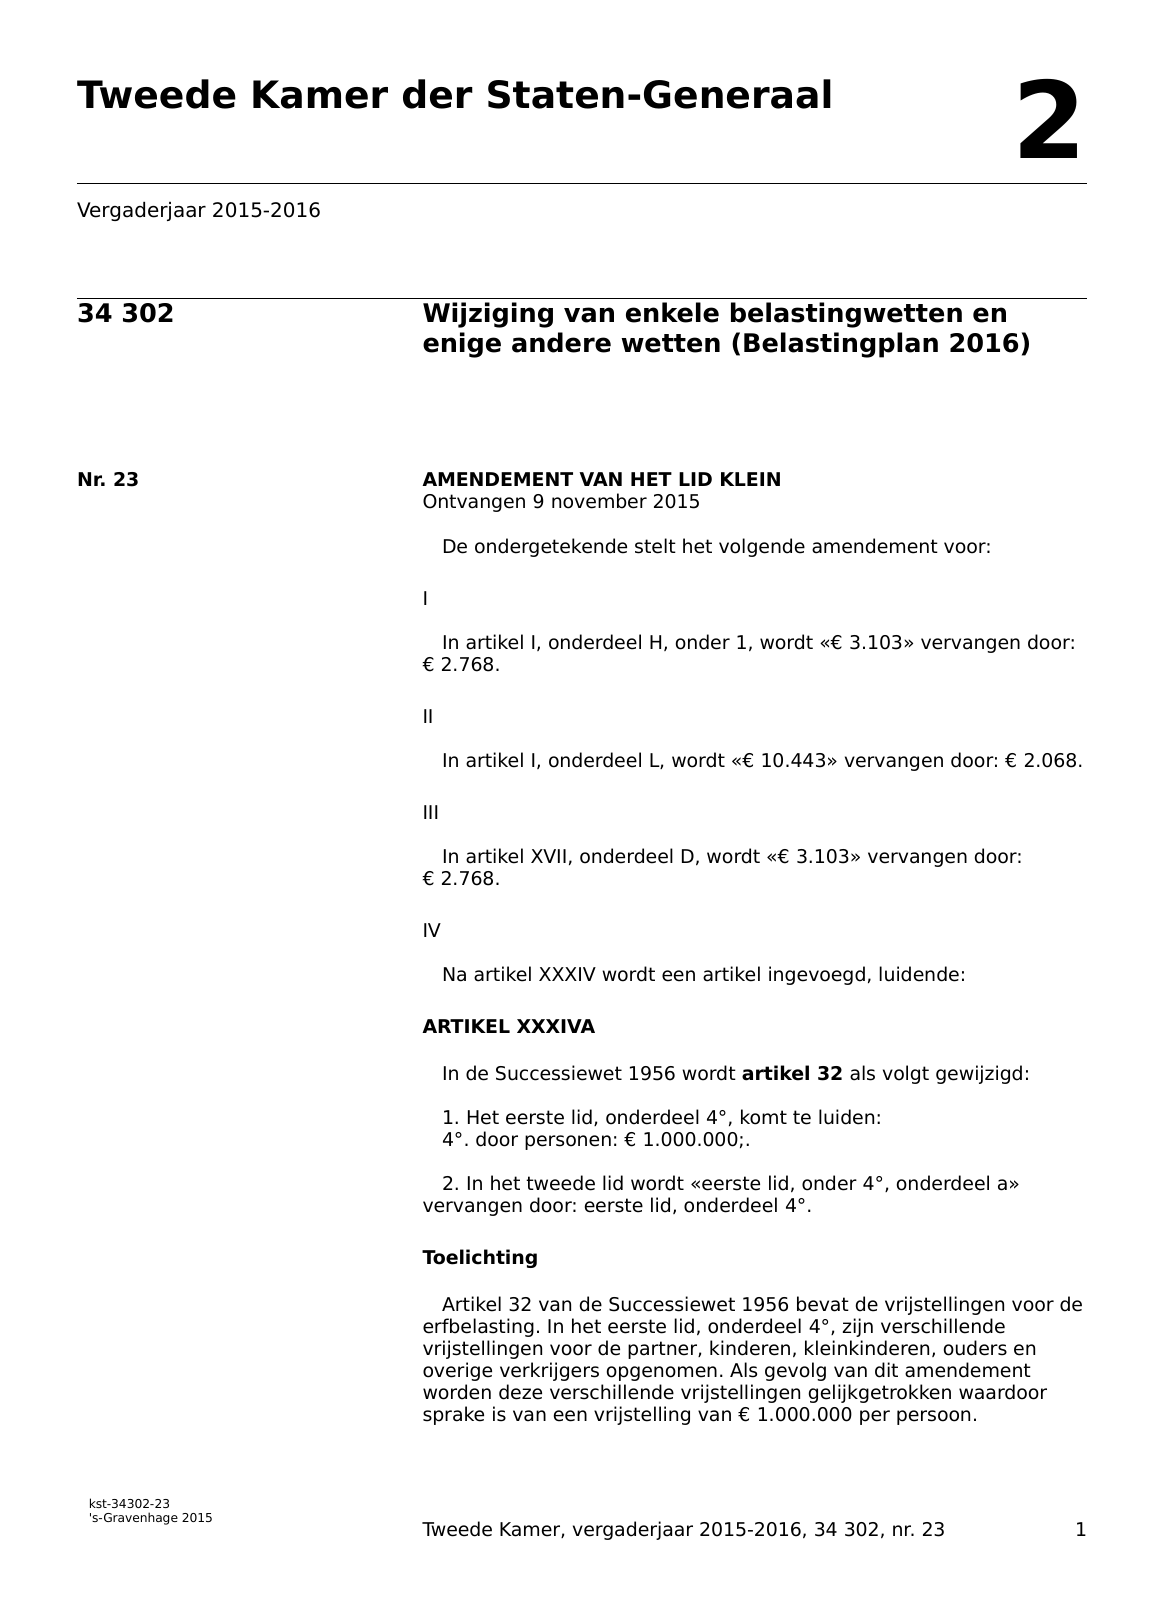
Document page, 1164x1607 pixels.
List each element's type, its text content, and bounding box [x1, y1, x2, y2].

text In artikel XVII, onderdeel D, wordt «€ 3.103» vervangen door: € 2.768. [422, 846, 1087, 890]
text kst-34302-23 [88, 1497, 323, 1511]
table_header Tweede Kamer der Staten-Generaal [77, 59, 886, 183]
text In artikel I, onderdeel H, onder 1, wordt «€ 3.103» vervangen door: € 2.768. [422, 632, 1087, 676]
text 4°. door personen: € 1.000.000;. [422, 1129, 1087, 1151]
subtitle Toelichting [422, 1247, 1087, 1269]
subtitle Nr. 23 AMENDEMENT VAN HET LID KLEIN [77, 469, 1087, 491]
subtitle II [422, 706, 1087, 728]
subtitle I [422, 587, 1087, 609]
text De ondergetekende stelt het volgende amendement voor: [422, 536, 1087, 557]
text 's-Gravenhage 2015 [88, 1511, 323, 1525]
subtitle 34 302 Wijziging van enkele belastingwetten en enige andere wetten (Belastingplan 2016) [77, 299, 1087, 358]
text In artikel I, onderdeel L, wordt «€ 10.443» vervangen door: € 2.068. [422, 750, 1087, 772]
text 2. In het tweede lid wordt «eerste lid, onder 4°, onderdeel a» vervangen door: eerste lid, onderdeel 4°. [422, 1173, 1087, 1217]
text 1. Het eerste lid, onderdeel 4°, komt te luiden: [422, 1107, 1087, 1129]
text Artikel 32 van de Successiewet 1956 bevat de vrijstellingen voor de erfbelasting. In het eerste lid, onderdeel 4°, zijn verschillende vrijstellingen voor de partner, kinderen, kleinkinderen, ouders en overige verkrijgers opgenomen. Als gevolg van dit amendement worden deze verschillende vrijstellingen gelijkgetrokken waardoor sprake is van een vrijstelling van € 1.000.000 per persoon. [422, 1294, 1087, 1426]
subtitle IV [422, 920, 1087, 942]
text Ontvangen 9 november 2015 [422, 491, 1087, 513]
text In de Successiewet 1956 wordt artikel 32 als volgt gewijzigd: [422, 1063, 1087, 1085]
subtitle ARTIKEL XXXIVA [422, 1016, 1087, 1038]
table_header 2 [886, 59, 1087, 183]
subtitle III [422, 802, 1087, 824]
table_cell Vergaderjaar 2015-2016 [77, 184, 1087, 298]
text Na artikel XXXIV wordt een artikel ingevoegd, luidende: [422, 964, 1087, 986]
